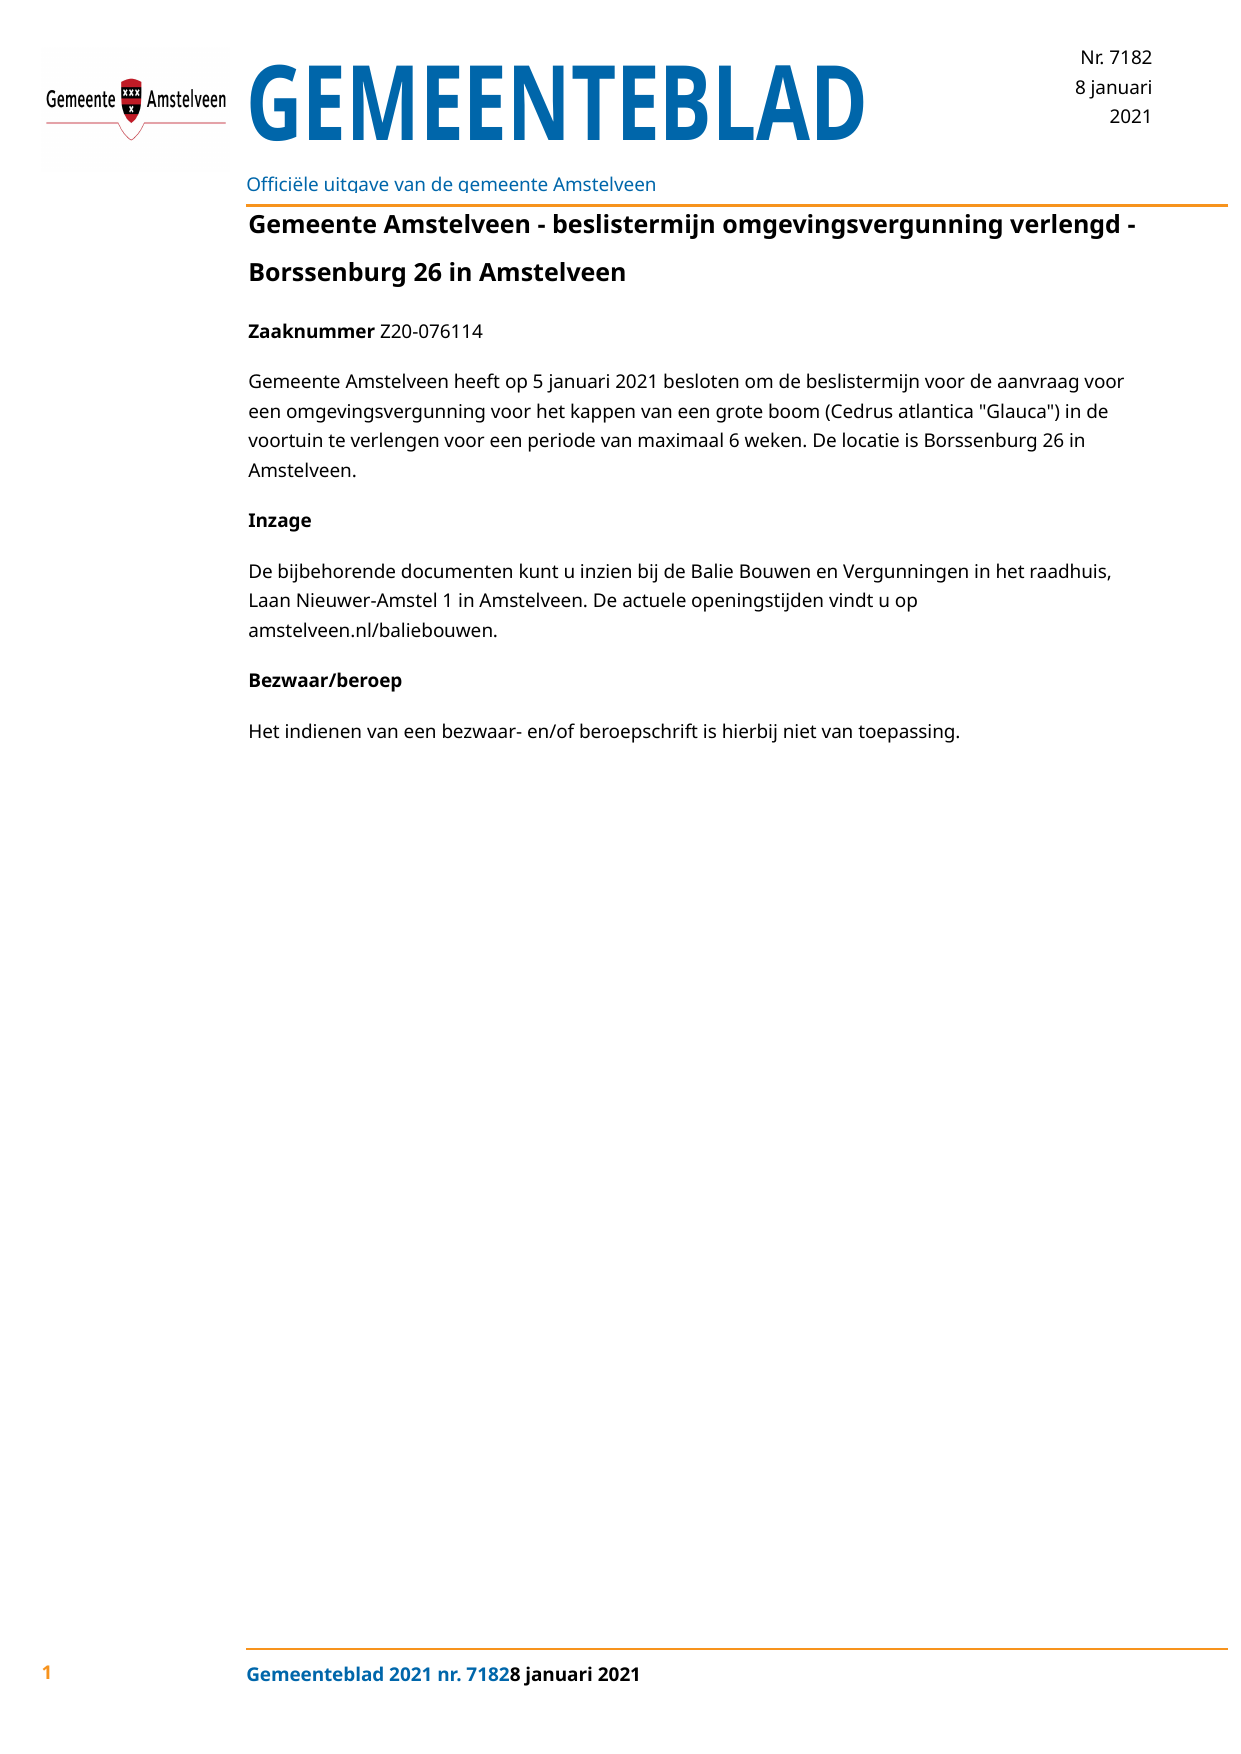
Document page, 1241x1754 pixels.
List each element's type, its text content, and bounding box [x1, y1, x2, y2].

text Gemeente Amstelveen heeft op 5 januari 2021 besloten om de beslistermijn voor de aanvraag voor een omgevingsvergunning voor het kappen van een grote boom (Cedrus atlantica "Glauca") in de voortuin te verlengen voor een periode van maximaal 6 weken. De locatie is Borssenburg 26 in Amstelveen. [248, 368, 1152, 483]
text Inzage [248, 507, 1152, 533]
text Zaaknummer Z20-076114 [248, 318, 1152, 344]
text De bijbehorende documenten kunt u inzien bij de Balie Bouwen en Vergunningen in het raadhuis, Laan Nieuwer-Amstel 1 in Amstelveen. De actuele openingstijden vindt u op amstelveen.nl/baliebouwen. [248, 558, 1152, 643]
picture [41, 47, 231, 172]
text Bezwaar/beroep [248, 667, 1152, 693]
text Gemeente Amstelveen - beslistermijn omgevingsvergunning verlengd - Borssenburg 26 in Amstelveen [248, 207, 1152, 288]
text Het indienen van een bezwaar- en/of beroepschrift is hierbij niet van toepassing. [248, 718, 1152, 744]
